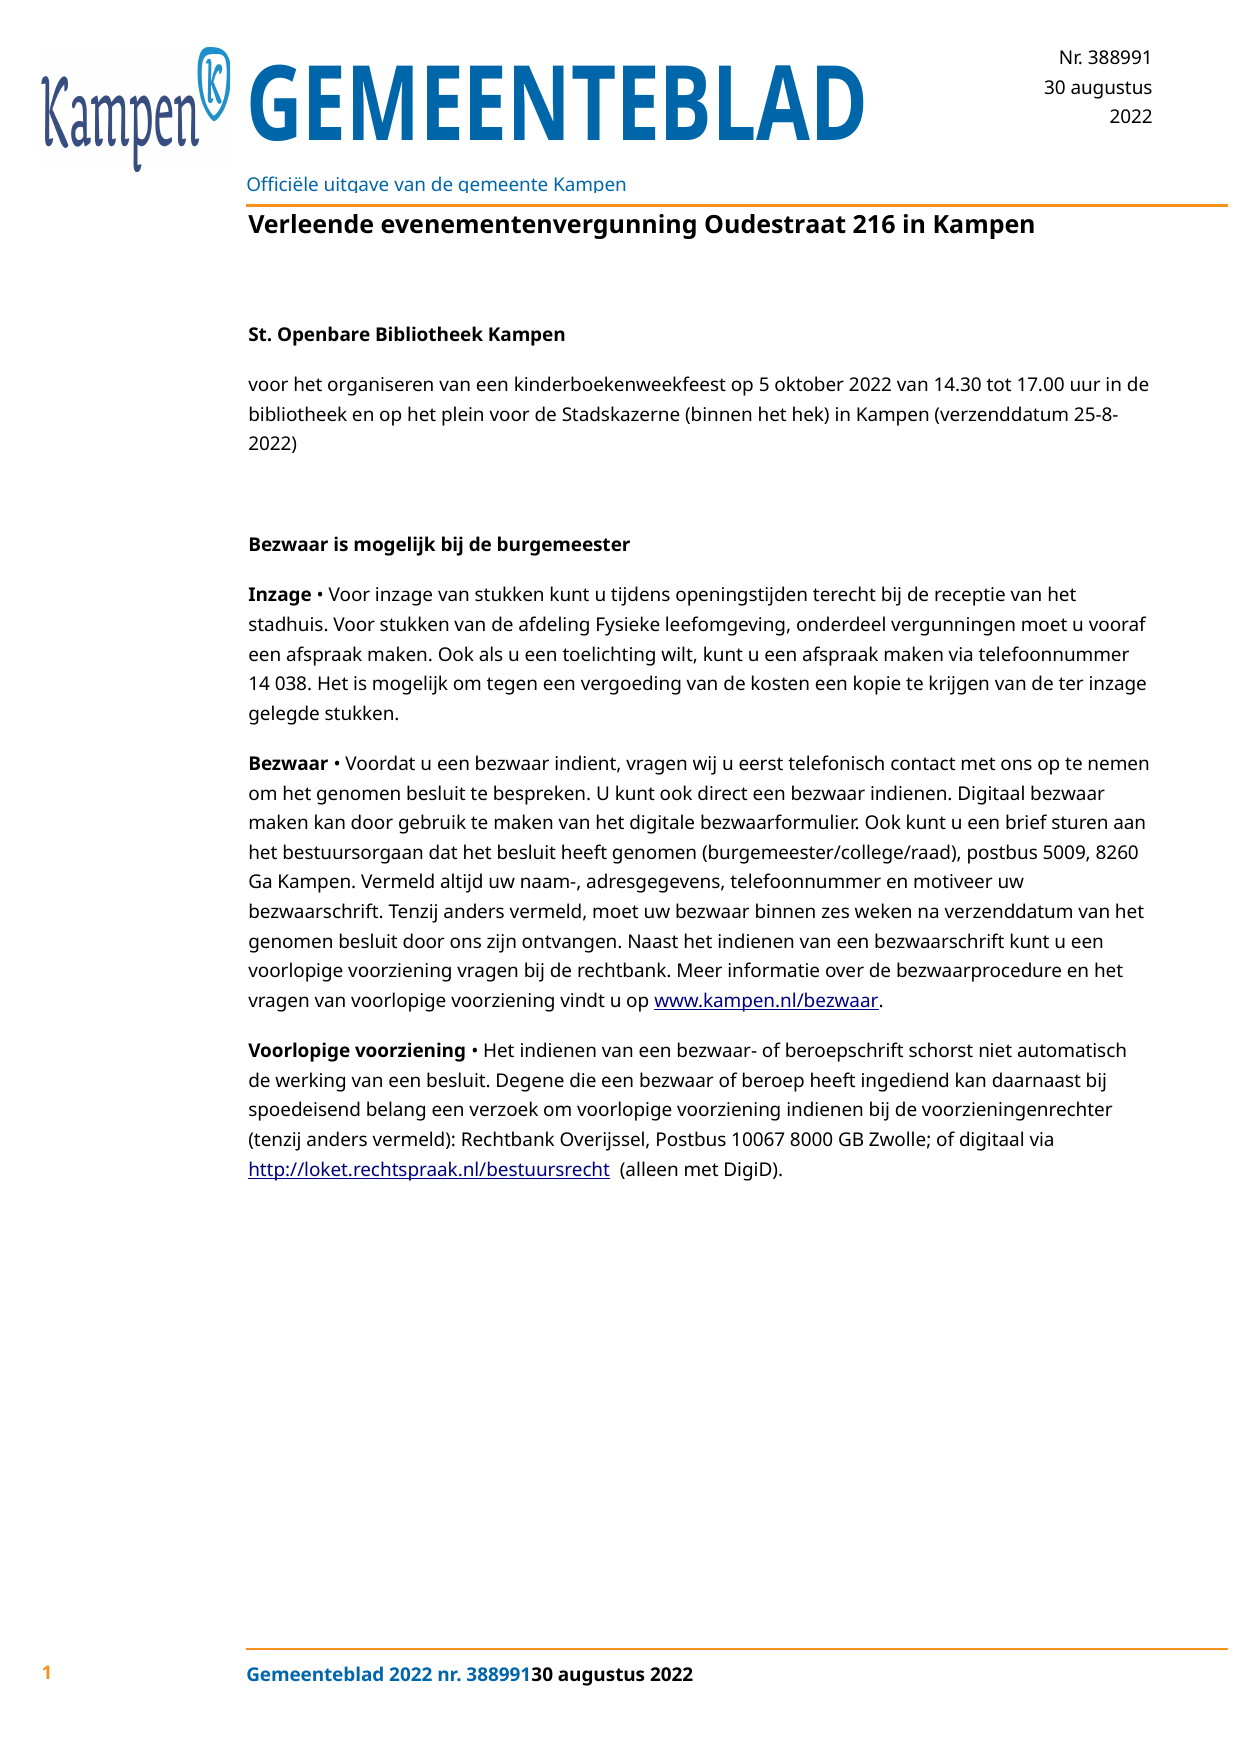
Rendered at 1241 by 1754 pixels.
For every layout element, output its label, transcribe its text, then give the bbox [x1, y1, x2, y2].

text St. Openbare Bibliotheek Kampen [248, 321, 1152, 346]
text voor het organiseren van een kinderboekenweekfeest op 5 oktober 2022 van 14.30 tot 17.00 uur in de bibliotheek en op het plein voor de Stadskazerne (binnen het hek) in Kampen (verzenddatum 25-8-2022) [248, 371, 1152, 456]
picture [41, 47, 231, 172]
text Bezwaar • Voordat u een bezwaar indient, vragen wij u eerst telefonisch contact met ons op te nemen om het genomen besluit te bespreken. U kunt ook direct een bezwaar indienen. Digitaal bezwaar maken kan door gebruik te maken van het digitale bezwaarformulier. Ook kunt u een brief sturen aan het bestuursorgaan dat het besluit heeft genomen (burgemeester/college/raad), postbus 5009, 8260 Ga Kampen. Vermeld altijd uw naam-, adresgegevens, telefoonnummer en motiveer uw bezwaarschrift. Tenzij anders vermeld, moet uw bezwaar binnen zes weken na verzenddatum van het genomen besluit door ons zijn ontvangen. Naast het indienen van een bezwaarschrift kunt u een voorlopige voorziening vragen bij de rechtbank. Meer informatie over de bezwaarprocedure en het vragen van voorlopige voorziening vindt u op www.kampen.nl/bezwaar. [248, 750, 1152, 1013]
text Voorlopige voorziening • Het indienen van een bezwaar- of beroepschrift schorst niet automatisch de werking van een besluit. Degene die een bezwaar of beroep heeft ingediend kan daarnaast bij spoedeisend belang een verzoek om voorlopige voorziening indienen bij de voorzieningenrechter (tenzij anders vermeld): Rechtbank Overijssel, Postbus 10067 8000 GB Zwolle; of digitaal via http://loket.rechtspraak.nl/bestuursrecht (alleen met DigiD). [248, 1037, 1152, 1181]
text Verleende evenementenvergunning Oudestraat 216 in Kampen [248, 207, 1152, 241]
text Inzage • Voor inzage van stukken kunt u tijdens openingstijden terecht bij de receptie van het stadhuis. Voor stukken van de afdeling Fysieke leefomgeving, onderdeel vergunningen moet u vooraf een afspraak maken. Ook als u een toelichting wilt, kunt u een afspraak maken via telefoonnummer 14 038. Het is mogelijk om tegen een vergoeding van de kosten een kopie te krijgen van de ter inzage gelegde stukken. [248, 582, 1152, 726]
text Bezwaar is mogelijk bij de burgemeester [248, 531, 1152, 557]
